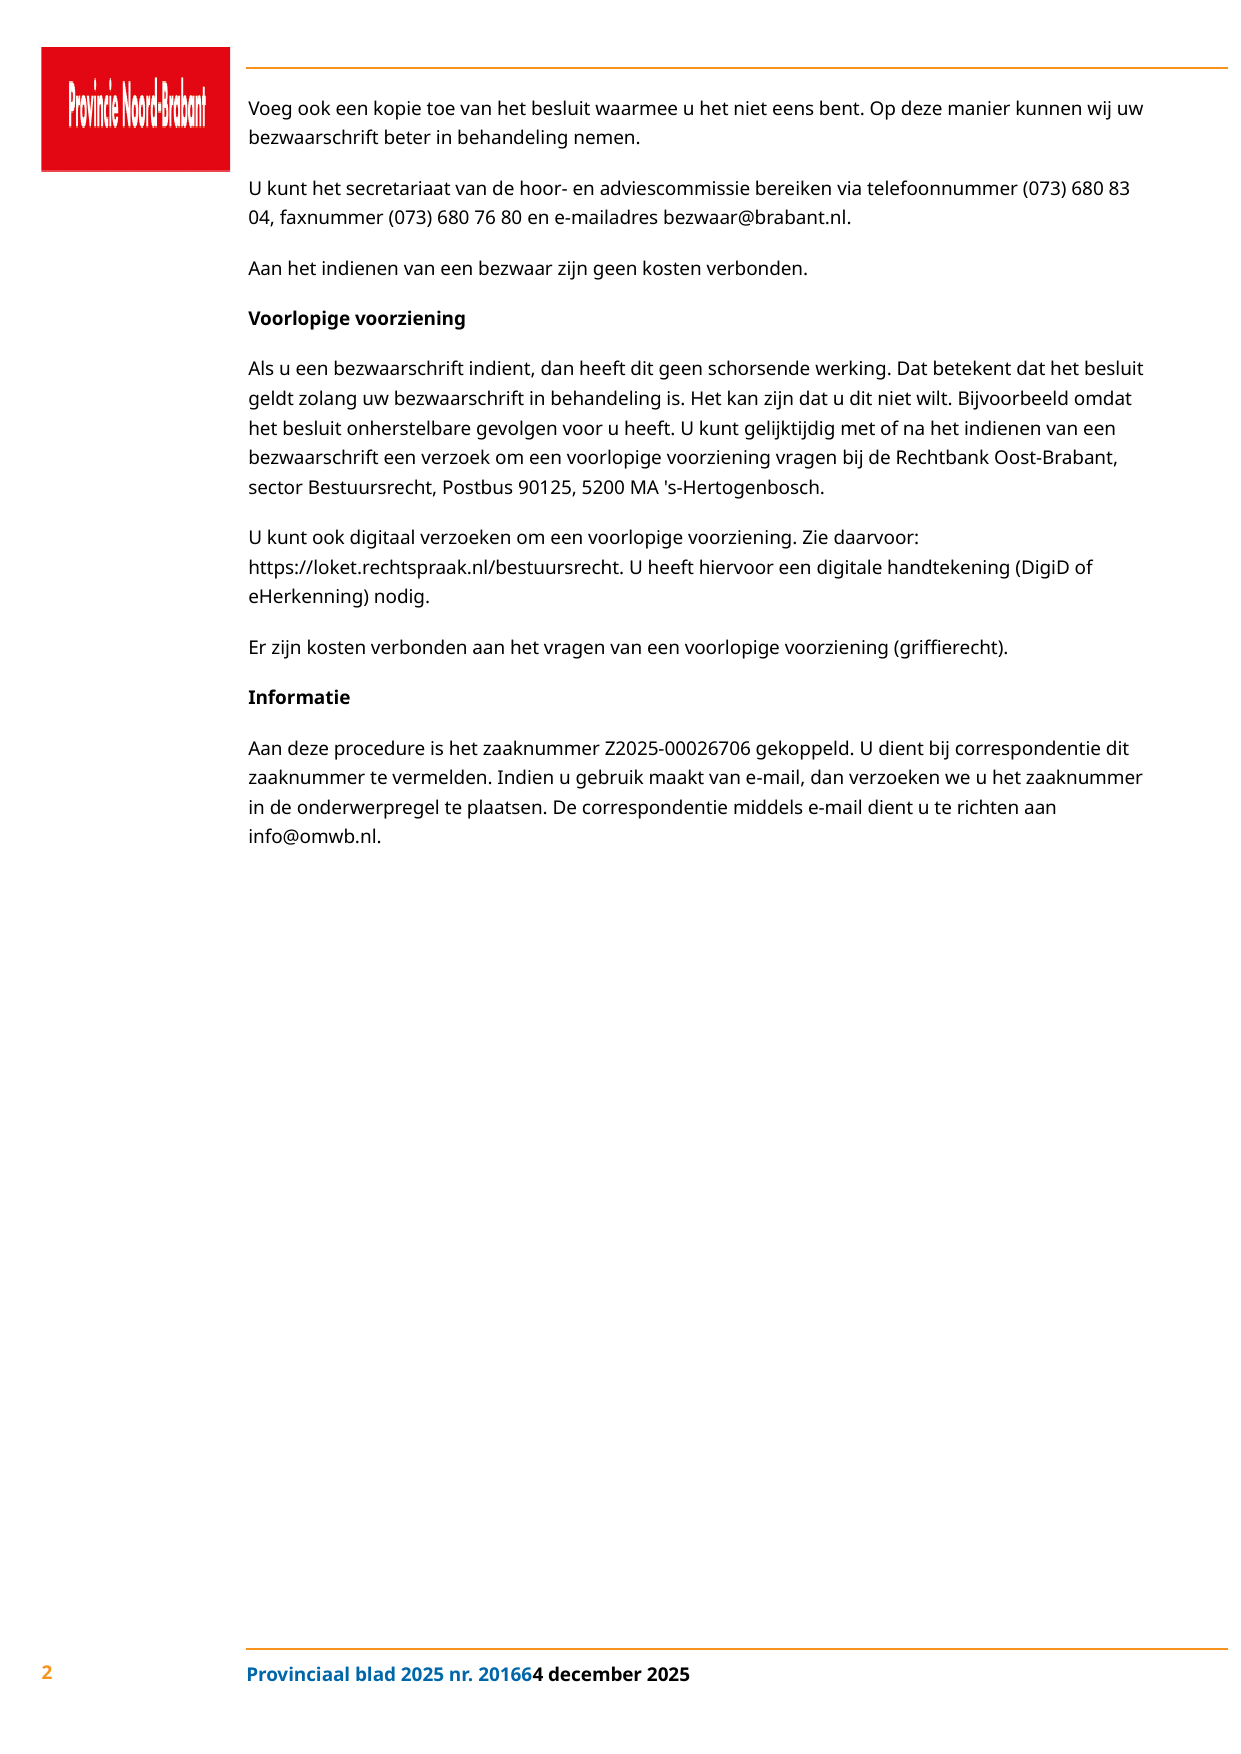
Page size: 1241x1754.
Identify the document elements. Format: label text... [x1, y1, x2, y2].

text Voorlopige voorziening [248, 305, 1152, 331]
text Aan het indienen van een bezwaar zijn geen kosten verbonden. [248, 255, 1152, 281]
text Aan deze procedure is het zaaknummer Z2025-00026706 gekoppeld. U dient bij correspondentie dit zaaknummer te vermelden. Indien u gebruik maakt van e-mail, dan verzoeken we u het zaaknummer in de onderwerpregel te plaatsen. De correspondentie middels e-mail dient u te richten aan info@omwb.nl. [248, 735, 1152, 849]
text U kunt ook digitaal verzoeken om een voorlopige voorziening. Zie daarvoor: https://loket.rechtspraak.nl/bestuursrecht. U heeft hiervoor een digitale handtekening (DigiD of eHerkenning) nodig. [248, 524, 1152, 609]
text Als u een bezwaarschrift indient, dan heeft dit geen schorsende werking. Dat betekent dat het besluit geldt zolang uw bezwaarschrift in behandeling is. Het kan zijn dat u dit niet wilt. Bijvoorbeeld omdat het besluit onherstelbare gevolgen voor u heeft. U kunt gelijktijdig met of na het indienen van een bezwaarschrift een verzoek om een voorlopige voorziening vragen bij de Rechtbank Oost-Brabant, sector Bestuursrecht, Postbus 90125, 5200 MA 's‑Hertogenbosch. [248, 356, 1152, 500]
picture [41, 47, 231, 172]
text Voeg ook een kopie toe van het besluit waarmee u het niet eens bent. Op deze manier kunnen wij uw bezwaarschrift beter in behandeling nemen. [248, 95, 1152, 150]
text Er zijn kosten verbonden aan het vragen van een voorlopige voorziening (griffierecht). [248, 634, 1152, 660]
text U kunt het secretariaat van de hoor- en adviescommissie bereiken via telefoonnummer (073) 680 83 04, faxnummer (073) 680 76 80 en e-mailadres bezwaar@brabant.nl. [248, 175, 1152, 230]
text Informatie [248, 684, 1152, 710]
